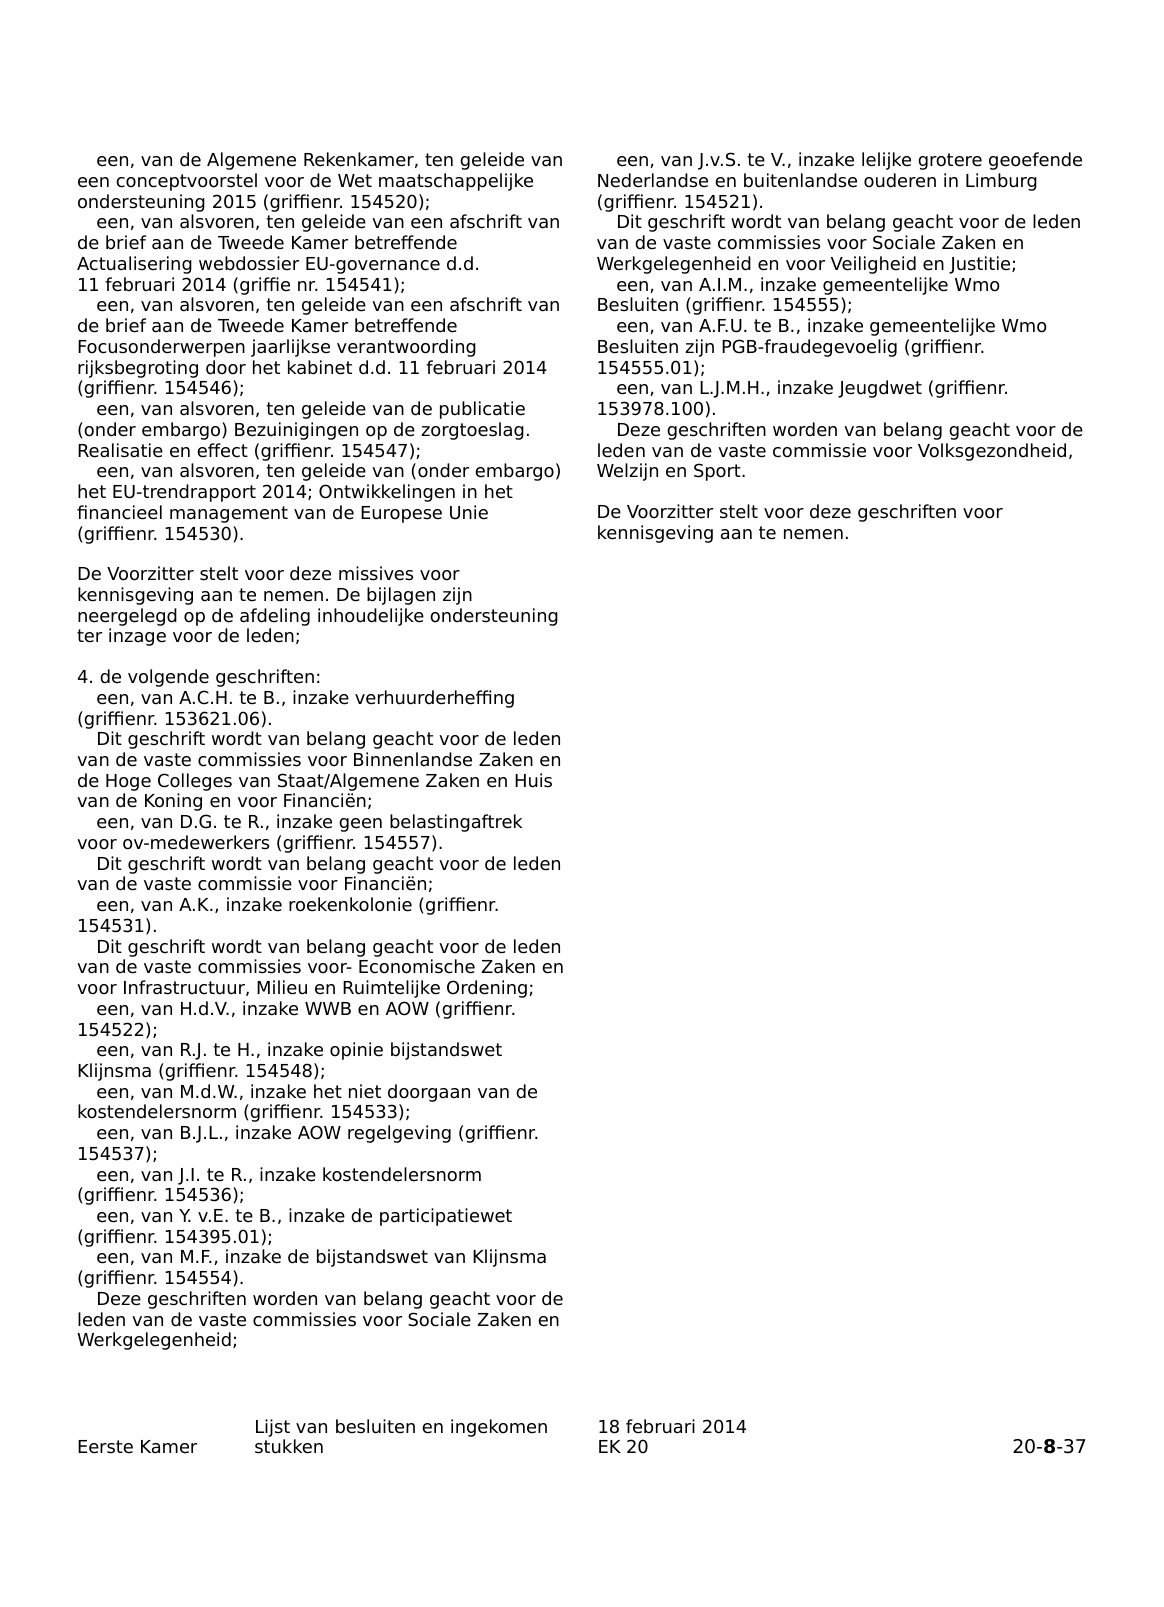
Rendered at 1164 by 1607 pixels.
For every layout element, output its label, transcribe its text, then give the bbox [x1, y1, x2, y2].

text een, van L.J.M.H., inzake Jeugdwet (griffienr. 153978.100). [596, 378, 1087, 420]
text een, van M.d.W., inzake het niet doorgaan van de kostendelersnorm (griffienr. 154533); [77, 1082, 567, 1123]
text Dit geschrift wordt van belang geacht voor de leden van de vaste commissies voor Sociale Zaken en Werkgelegenheid en voor Veiligheid en Justitie; [596, 212, 1087, 274]
text Dit geschrift wordt van belang geacht voor de leden van de vaste commissies voor- Economische Zaken en voor Infrastructuur, Milieu en Ruimtelijke Ordening; [77, 936, 567, 999]
text een, van A.I.M., inzake gemeentelijke Wmo Besluiten (griffienr. 154555); [596, 274, 1087, 316]
text een, van J.v.S. te V., inzake lelijke grotere geoefende Nederlandse en buitenlandse ouderen in Limburg (griffienr. 154521). [596, 150, 1087, 212]
text 4. de volgende geschriften: [77, 667, 567, 688]
text een, van A.K., inzake roekenkolonie (griffienr. 154531). [77, 895, 567, 936]
text een, van M.F., inzake de bijstandswet van Klijnsma (griffienr. 154554). [77, 1247, 567, 1289]
text een, van R.J. te H., inzake opinie bijstandswet Klijnsma (griffienr. 154548); [77, 1040, 567, 1082]
text een, van alsvoren, ten geleide van (onder embargo) het EU-trendrapport 2014; Ontwikkelingen in het financieel management van de Europese Unie (griffienr. 154530). [77, 461, 567, 544]
text Deze geschriften worden van belang geacht voor de leden van de vaste commissies voor Sociale Zaken en Werkgelegenheid; [77, 1289, 567, 1351]
text een, van de Algemene Rekenkamer, ten geleide van een conceptvoorstel voor de Wet maatschappelijke ondersteuning 2015 (griffienr. 154520); [77, 150, 567, 212]
text een, van B.J.L., inzake AOW regelgeving (griffienr. 154537); [77, 1123, 567, 1164]
text een, van alsvoren, ten geleide van een afschrift van de brief aan de Tweede Kamer betreffende Actualisering webdossier EU-governance d.d. 11 februari 2014 (griffie nr. 154541); [77, 212, 567, 295]
text een, van D.G. te R., inzake geen belastingaftrek voor ov-medewerkers (griffienr. 154557). [77, 812, 567, 853]
text een, van H.d.V., inzake WWB en AOW (griffienr. 154522); [77, 999, 567, 1040]
text een, van alsvoren, ten geleide van een afschrift van de brief aan de Tweede Kamer betreffende Focusonderwerpen jaarlijkse verantwoording rijksbegroting door het kabinet d.d. 11 februari 2014 (griffienr. 154546); [77, 295, 567, 399]
text Dit geschrift wordt van belang geacht voor de leden van de vaste commissies voor Binnenlandse Zaken en de Hoge Colleges van Staat/Algemene Zaken en Huis van de Koning en voor Financiën; [77, 729, 567, 812]
text Dit geschrift wordt van belang geacht voor de leden van de vaste commissie voor Financiën; [77, 853, 567, 895]
text een, van J.I. te R., inzake kostendelersnorm (griffienr. 154536); [77, 1164, 567, 1206]
text Deze geschriften worden van belang geacht voor de leden van de vaste commissie voor Volksgezondheid, Welzijn en Sport. [596, 420, 1087, 482]
text een, van Y. v.E. te B., inzake de participatiewet (griffienr. 154395.01); [77, 1206, 567, 1247]
text een, van alsvoren, ten geleide van de publicatie (onder embargo) Bezuinigingen op de zorgtoeslag. Realisatie en effect (griffienr. 154547); [77, 399, 567, 461]
text een, van A.F.U. te B., inzake gemeentelijke Wmo Besluiten zijn PGB-fraudegevoelig (griffienr. 154555.01); [596, 316, 1087, 378]
text De Voorzitter stelt voor deze missives voor kennisgeving aan te nemen. De bijlagen zijn neergelegd op de afdeling inhoudelijke ondersteuning ter inzage voor de leden; [77, 564, 567, 647]
text De Voorzitter stelt voor deze geschriften voor kennisgeving aan te nemen. [596, 502, 1087, 543]
text een, van A.C.H. te B., inzake verhuurderheffing (griffienr. 153621.06). [77, 688, 567, 729]
